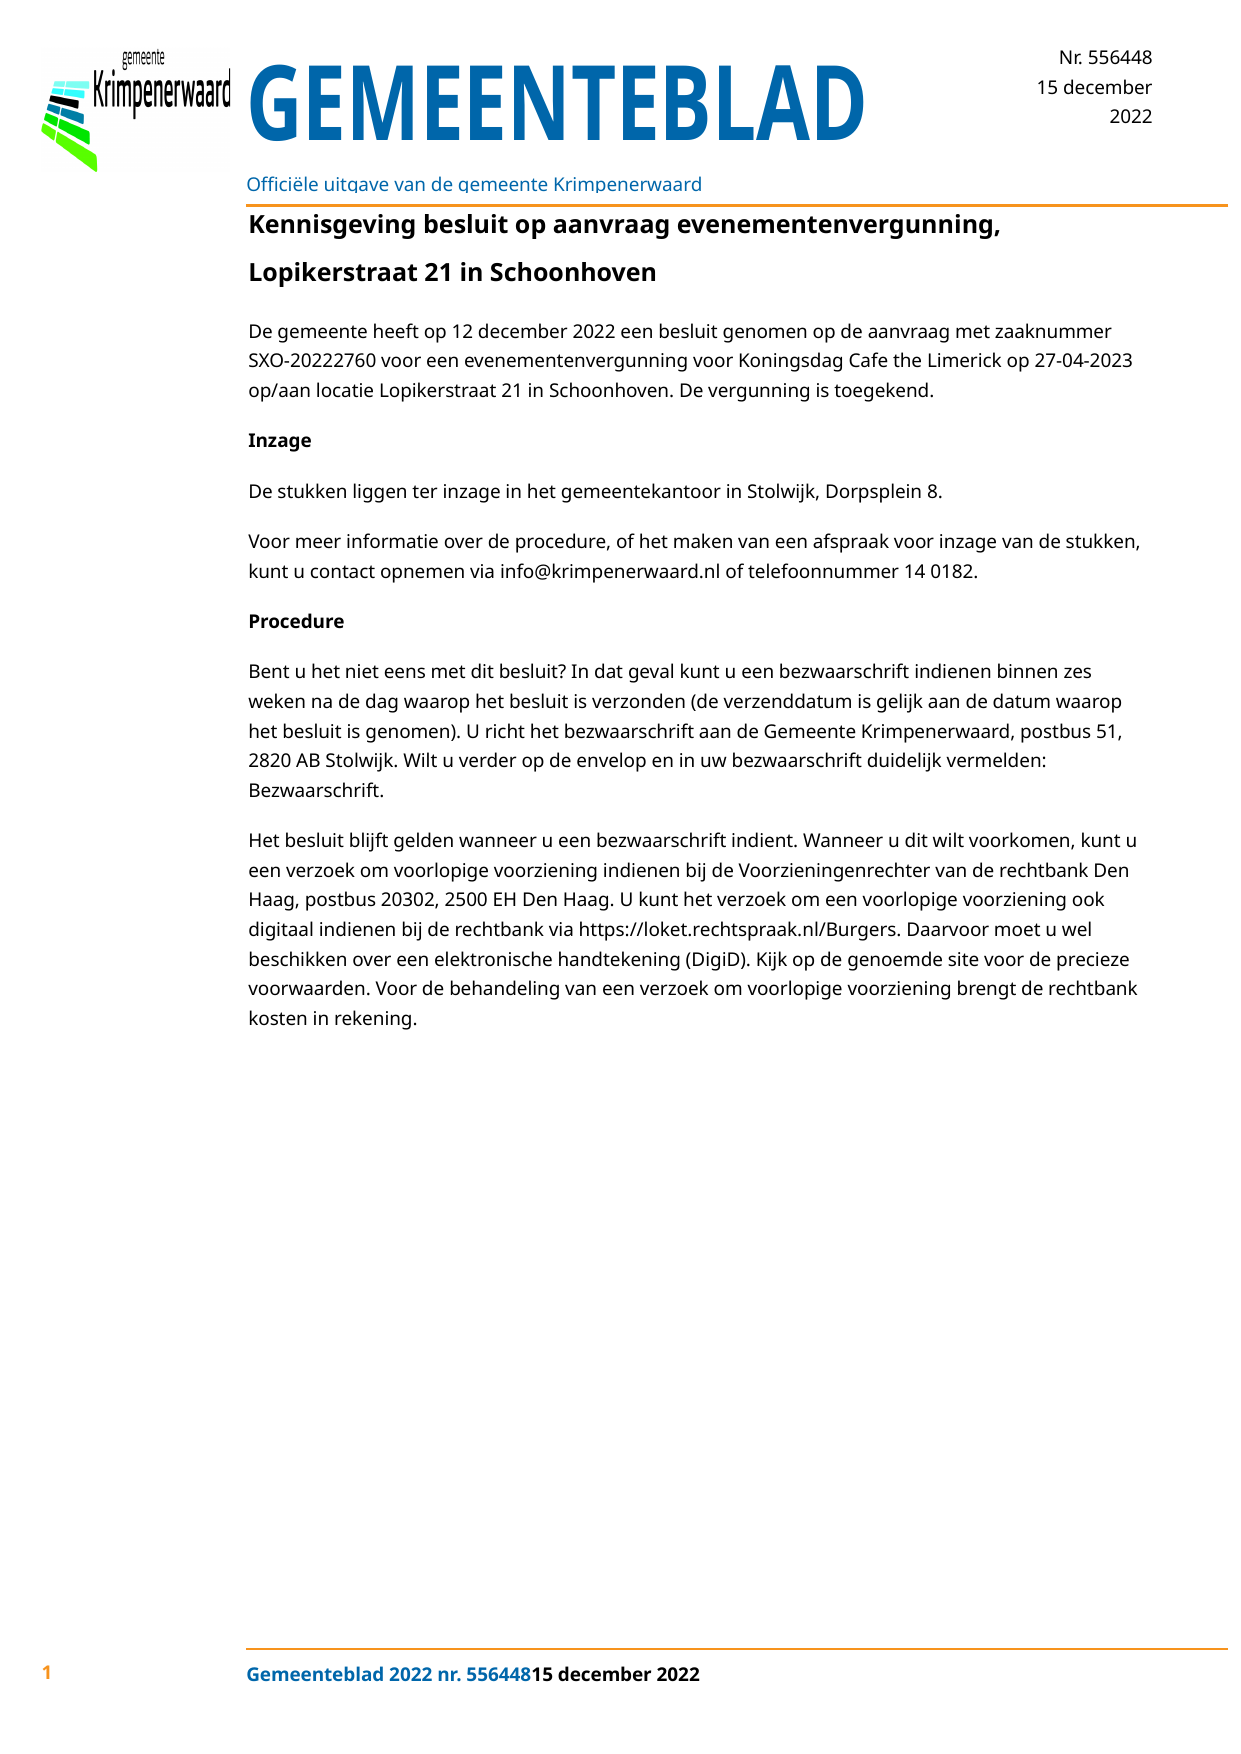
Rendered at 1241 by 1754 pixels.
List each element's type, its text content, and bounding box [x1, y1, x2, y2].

text Inzage [248, 427, 1152, 453]
picture [41, 47, 231, 172]
text Bent u het niet eens met dit besluit? In dat geval kunt u een bezwaarschrift indienen binnen zes weken na de dag waarop het besluit is verzonden (de verzenddatum is gelijk aan de datum waarop het besluit is genomen). U richt het bezwaarschrift aan de Gemeente Krimpenerwaard, postbus 51, 2820 AB Stolwijk. Wilt u verder op de envelop en in uw bezwaarschrift duidelijk vermelden: Bezwaarschrift. [248, 659, 1152, 803]
text Voor meer informatie over de procedure, of het maken van een afspraak voor inzage van de stukken, kunt u contact opnemen via info@krimpenerwaard.nl of telefoonnummer 14 0182. [248, 528, 1152, 584]
text Procedure [248, 608, 1152, 634]
text De gemeente heeft op 12 december 2022 een besluit genomen op de aanvraag met zaaknummer SXO-20222760 voor een evenementenvergunning voor Koningsdag Cafe the Limerick op 27-04-2023 op/aan locatie Lopikerstraat 21 in Schoonhoven. De vergunning is toegekend. [248, 318, 1152, 403]
text De stukken liggen ter inzage in het gemeentekantoor in Stolwijk, Dorpsplein 8. [248, 478, 1152, 504]
text Kennisgeving besluit op aanvraag evenementenvergunning, Lopikerstraat 21 in Schoonhoven [248, 207, 1152, 288]
text Het besluit blijft gelden wanneer u een bezwaarschrift indient. Wanneer u dit wilt voorkomen, kunt u een verzoek om voorlopige voorziening indienen bij de Voorzieningenrechter van de rechtbank Den Haag, postbus 20302, 2500 EH Den Haag. U kunt het verzoek om een voorlopige voorziening ook digitaal indienen bij de rechtbank via https://loket.rechtspraak.nl/Burgers. Daarvoor moet u wel beschikken over een elektronische handtekening (DigiD). Kijk op de genoemde site voor de precieze voorwaarden. Voor de behandeling van een verzoek om voorlopige voorziening brengt de rechtbank kosten in rekening. [248, 827, 1152, 1031]
